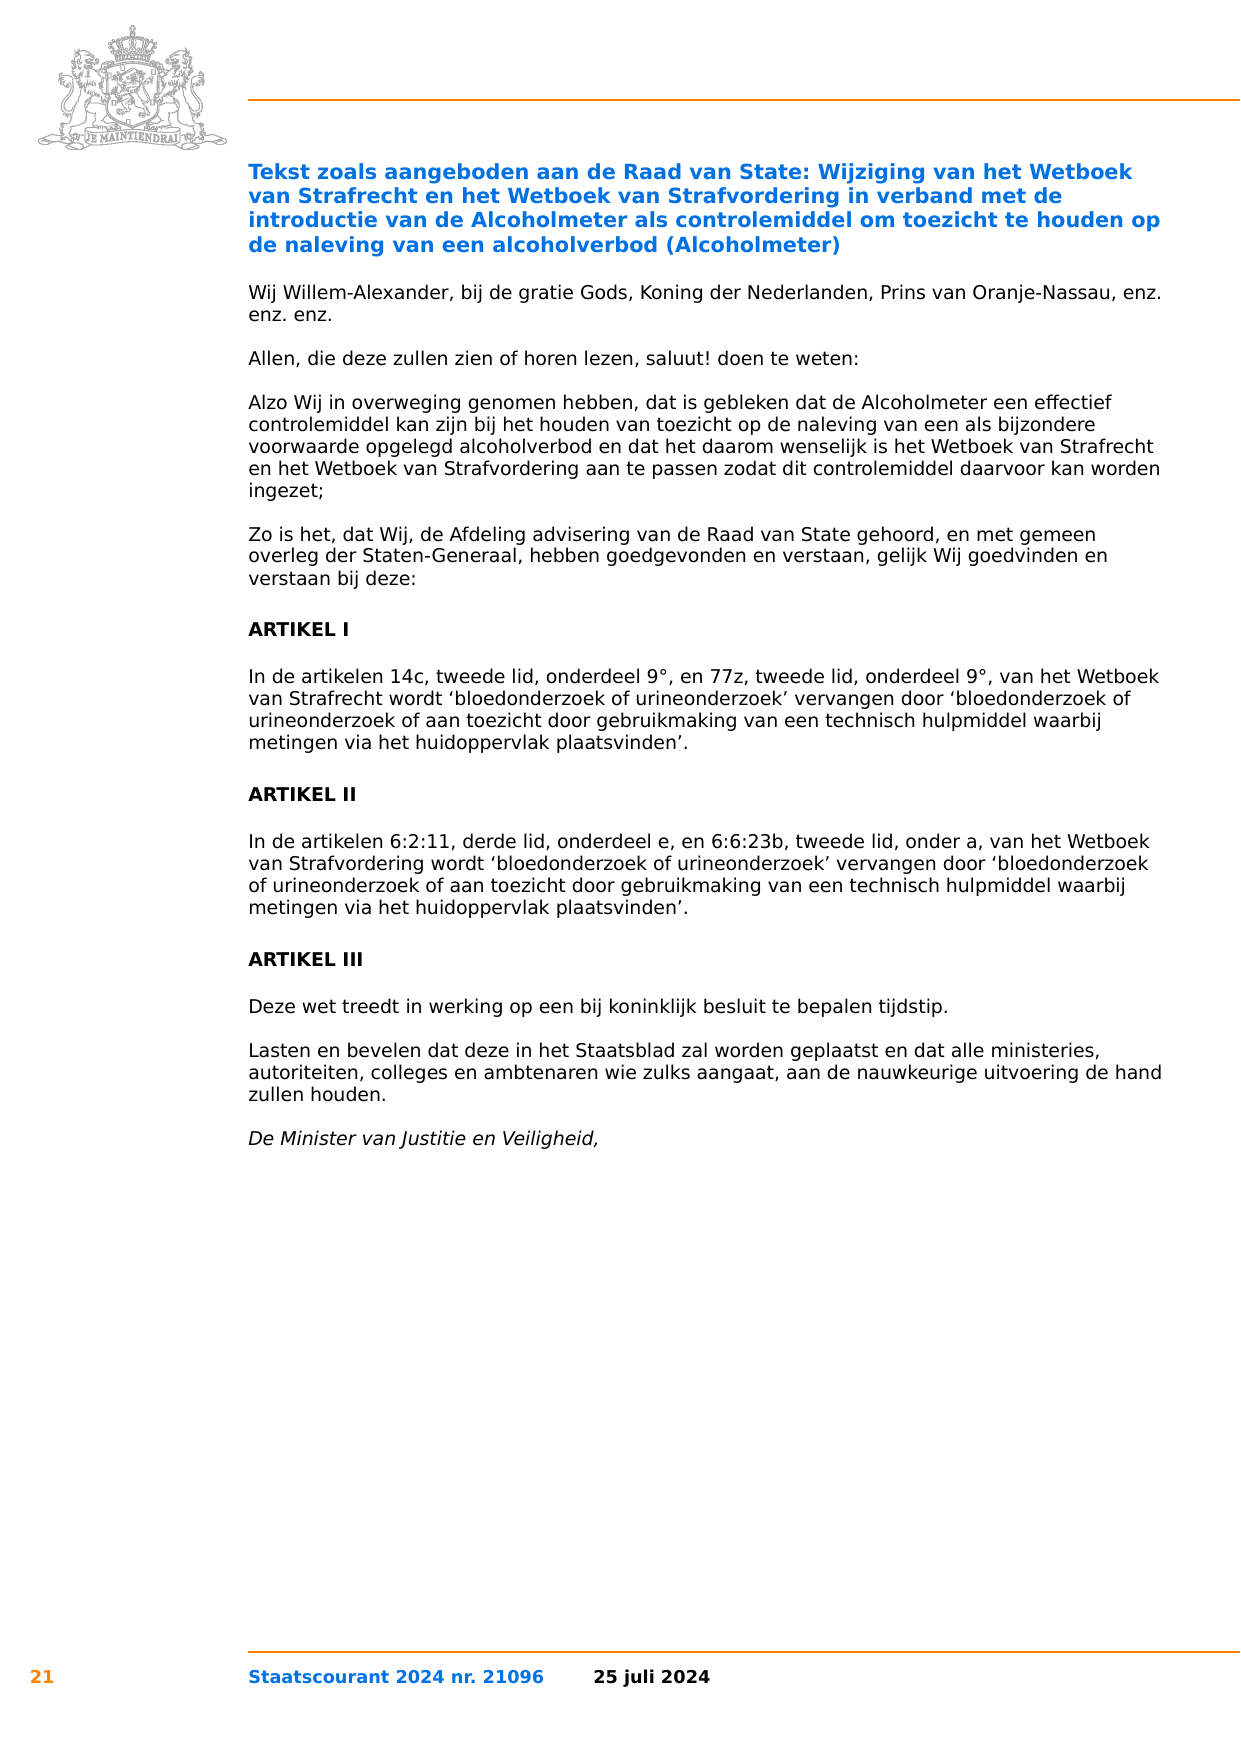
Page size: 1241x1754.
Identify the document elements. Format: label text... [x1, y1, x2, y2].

text Deze wet treedt in werking op een bij koninklijk besluit te bepalen tijdstip. [248, 996, 1163, 1018]
text Allen, die deze zullen zien of horen lezen, saluut! doen te weten: [248, 348, 1163, 370]
subtitle ARTIKEL III [248, 949, 1163, 971]
text Zo is het, dat Wij, de Afdeling advisering van de Raad van State gehoord, en met gemeen overleg der Staten-Generaal, hebben goedgevonden en verstaan, gelijk Wij goedvinden en verstaan bij deze: [248, 523, 1163, 589]
text De Minister van Justitie en Veiligheid, [248, 1128, 1163, 1150]
picture [38, 25, 227, 150]
text Lasten en bevelen dat deze in het Staatsblad zal worden geplaatst en dat alle ministeries, autoriteiten, colleges en ambtenaren wie zulks aangaat, aan de nauwkeurige uitvoering de hand zullen houden. [248, 1040, 1163, 1106]
subtitle ARTIKEL I [248, 619, 1163, 641]
text In de artikelen 14c, tweede lid, onderdeel 9°, en 77z, tweede lid, onderdeel 9°, van het Wetboek van Strafrecht wordt ‘bloedonderzoek of urineonderzoek’ vervangen door ‘bloedonderzoek of urineonderzoek of aan toezicht door gebruikmaking van een technisch hulpmiddel waarbij metingen via het huidoppervlak plaatsvinden’. [248, 666, 1163, 754]
subtitle Tekst zoals aangeboden aan de Raad van State: Wijziging van het Wetboek van Strafrecht en het Wetboek van Strafvordering in verband met de introductie van de Alcoholmeter als controlemiddel om toezicht te houden op de naleving van een alcoholverbod (Alcoholmeter) [248, 160, 1163, 257]
subtitle ARTIKEL II [248, 784, 1163, 806]
text In de artikelen 6:2:11, derde lid, onderdeel e, en 6:6:23b, tweede lid, onder a, van het Wetboek van Strafvordering wordt ‘bloedonderzoek of urineonderzoek’ vervangen door ‘bloedonderzoek of urineonderzoek of aan toezicht door gebruikmaking van een technisch hulpmiddel waarbij metingen via het huidoppervlak plaatsvinden’. [248, 831, 1163, 919]
text Alzo Wij in overweging genomen hebben, dat is gebleken dat de Alcoholmeter een effectief controlemiddel kan zijn bij het houden van toezicht op de naleving van een als bijzondere voorwaarde opgelegd alcoholverbod en dat het daarom wenselijk is het Wetboek van Strafrecht en het Wetboek van Strafvordering aan te passen zodat dit controlemiddel daarvoor kan worden ingezet; [248, 392, 1163, 502]
text Wij Willem-Alexander, bij de gratie Gods, Koning der Nederlanden, Prins van Oranje-Nassau, enz. enz. enz. [248, 282, 1163, 326]
